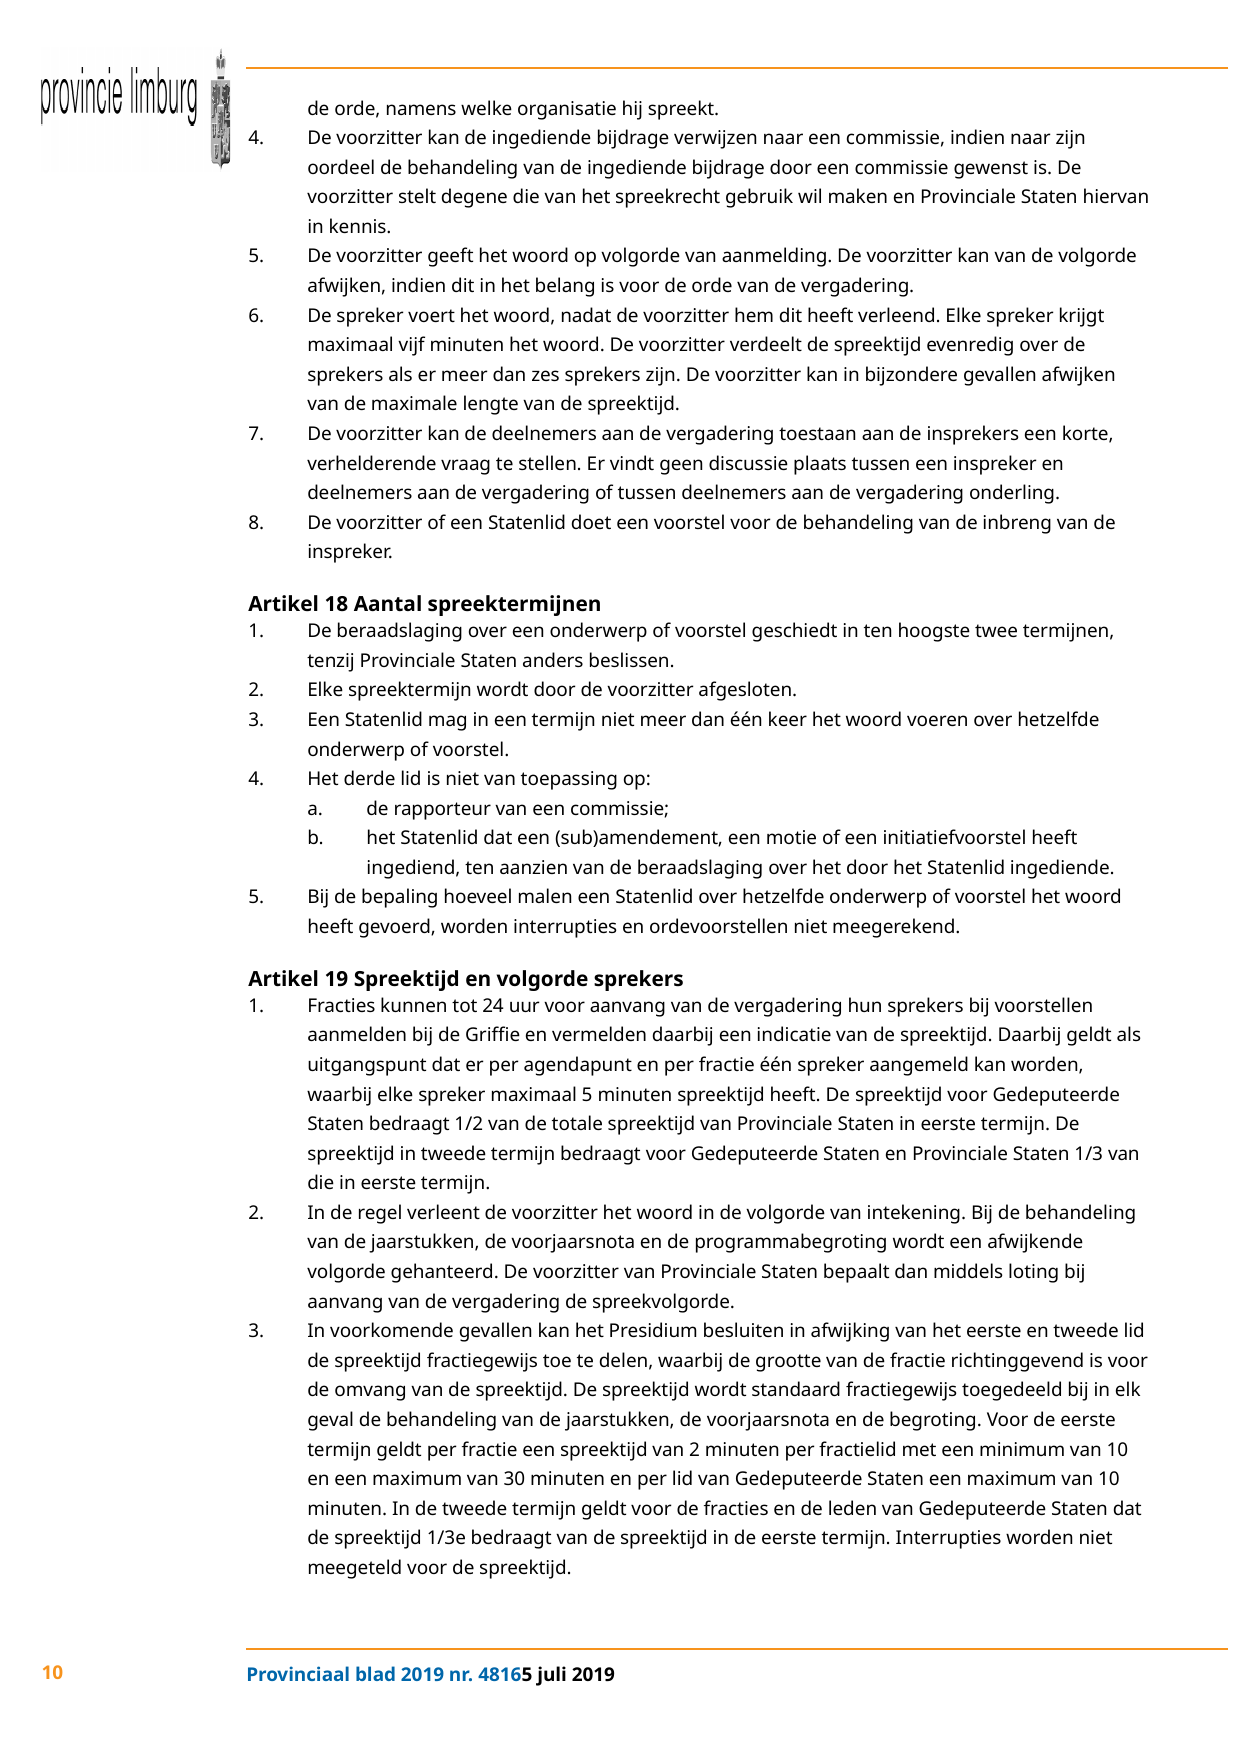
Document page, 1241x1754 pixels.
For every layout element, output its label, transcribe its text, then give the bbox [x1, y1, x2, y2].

list Fracties kunnen tot 24 uur voor aanvang van de vergadering hun sprekers bij voorstellen aanmelden bij de Griffie en vermelden daarbij een indicatie van de spreektijd. Daarbij geldt als uitgangspunt dat er per agendapunt en per fractie één spreker aangemeld kan worden, waarbij elke spreker maximaal 5 minuten spreektijd heeft. De spreektijd voor Gedeputeerde Staten bedraagt 1/2 van de totale spreektijd van Provinciale Staten in eerste termijn. De spreektijd in tweede termijn bedraagt voor Gedeputeerde Staten en Provinciale Staten 1/3 van die in eerste termijn. [248, 992, 1152, 1195]
list de orde, namens welke organisatie hij spreekt. [248, 95, 1152, 121]
list De voorzitter kan de deelnemers aan de vergadering toestaan aan de insprekers een korte, verhelderende vraag te stellen. Er vindt geen discussie plaats tussen een inspreker en deelnemers aan de vergadering of tussen deelnemers aan de vergadering onderling. [248, 420, 1152, 505]
list de rapporteur van een commissie; [307, 795, 1152, 821]
text Artikel 19 Spreektijd en volgorde sprekers [248, 964, 1152, 992]
list De voorzitter kan de ingediende bijdrage verwijzen naar een commissie, indien naar zijn oordeel de behandeling van de ingediende bijdrage door een commissie gewenst is. De voorzitter stelt degene die van het spreekrecht gebruik wil maken en Provinciale Staten hiervan in kennis. [248, 124, 1152, 239]
list Elke spreektermijn wordt door de voorzitter afgesloten. [248, 677, 1152, 702]
list In voorkomende gevallen kan het Presidium besluiten in afwijking van het eerste en tweede lid de spreektijd fractiegewijs toe te delen, waarbij de grootte van de fractie richtinggevend is voor de omvang van de spreektijd. De spreektijd wordt standaard fractiegewijs toegedeeld bij in elk geval de behandeling van de jaarstukken, de voorjaarsnota en de begroting. Voor de eerste termijn geldt per fractie een spreektijd van 2 minuten per fractielid met een minimum van 10 en een maximum van 30 minuten en per lid van Gedeputeerde Staten een maximum van 10 minuten. In de tweede termijn geldt voor de fracties en de leden van Gedeputeerde Staten dat de spreektijd 1/3e bedraagt van de spreektijd in de eerste termijn. Interrupties worden niet meegeteld voor de spreektijd. [248, 1317, 1152, 1580]
list In de regel verleent de voorzitter het woord in de volgorde van intekening. Bij de behandeling van de jaarstukken, de voorjaarsnota en de programmabegroting wordt een afwijkende volgorde gehanteerd. De voorzitter van Provinciale Staten bepaalt dan middels loting bij aanvang van de vergadering de spreekvolgorde. [248, 1199, 1152, 1314]
list De voorzitter of een Statenlid doet een voorstel voor de behandeling van de inbreng van de inspreker. [248, 509, 1152, 564]
text Artikel 18 Aantal spreektermijnen [248, 589, 1152, 617]
list De spreker voert het woord, nadat de voorzitter hem dit heeft verleend. Elke spreker krijgt maximaal vijf minuten het woord. De voorzitter verdeelt de spreektijd evenredig over de sprekers als er meer dan zes sprekers zijn. De voorzitter kan in bijzondere gevallen afwijken van de maximale lengte van de spreektijd. [248, 302, 1152, 416]
list het Statenlid dat een (sub)amendement, een motie of een initiatiefvoorstel heeft ingediend, ten aanzien van de beraadslaging over het door het Statenlid ingediende. [307, 824, 1152, 880]
list Bij de bepaling hoeveel malen een Statenlid over hetzelfde onderwerp of voorstel het woord heeft gevoerd, worden interrupties en ordevoorstellen niet meegerekend. [248, 884, 1152, 939]
list De voorzitter geeft het woord op volgorde van aanmelding. De voorzitter kan van de volgorde afwijken, indien dit in het belang is voor de orde van de vergadering. [248, 243, 1152, 298]
picture [41, 47, 231, 172]
list Een Statenlid mag in een termijn niet meer dan één keer het woord voeren over hetzelfde onderwerp of voorstel. [248, 706, 1152, 761]
list De beraadslaging over een onderwerp of voorstel geschiedt in ten hoogste twee termijnen, tenzij Provinciale Staten anders beslissen. [248, 617, 1152, 673]
list Het derde lid is niet van toepassing op: [248, 765, 1152, 791]
